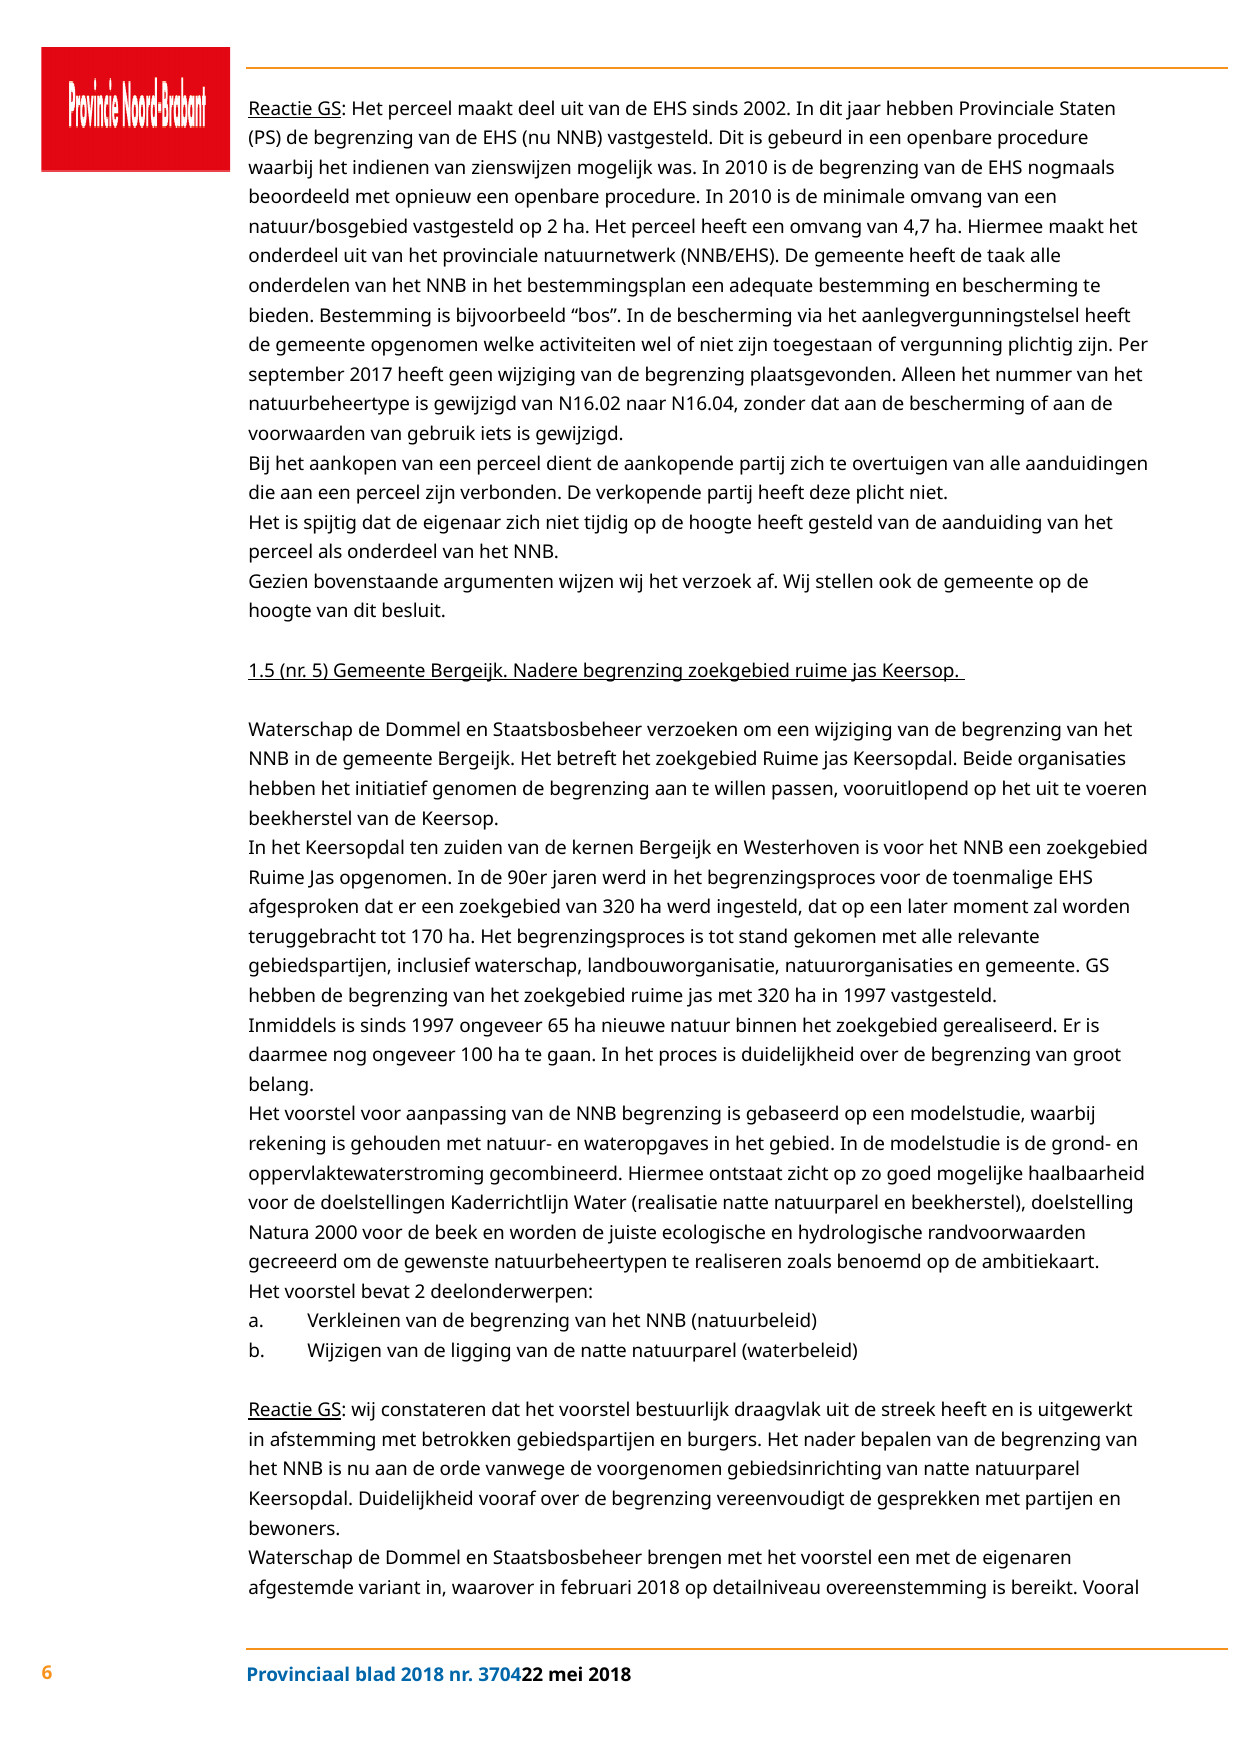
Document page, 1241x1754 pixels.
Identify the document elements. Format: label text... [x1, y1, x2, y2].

text Waterschap de Dommel en Staatsbosbeheer verzoeken om een wijziging van de begrenzing van het NNB in de gemeente Bergeijk. Het betreft het zoekgebied Ruime jas Keersopdal. Beide organisaties hebben het initiatief genomen de begrenzing aan te willen passen, vooruitlopend op het uit te voeren beekherstel van de Keersop. [248, 716, 1152, 831]
text Bij het aankopen van een perceel dient de aankopende partij zich te overtuigen van alle aanduidingen die aan een perceel zijn verbonden. De verkopende partij heeft deze plicht niet. [248, 450, 1152, 505]
text Het is spijtig dat de eigenaar zich niet tijdig op de hoogte heeft gesteld van de aanduiding van het perceel als onderdeel van het NNB. [248, 509, 1152, 564]
text Inmiddels is sinds 1997 ongeveer 65 ha nieuwe natuur binnen het zoekgebied gerealiseerd. Er is daarmee nog ongeveer 100 ha te gaan. In het proces is duidelijkheid over de begrenzing van groot belang. [248, 1012, 1152, 1097]
text Het voorstel voor aanpassing van de NNB begrenzing is gebaseerd op een modelstudie, waarbij rekening is gehouden met natuur- en wateropgaves in het gebied. In de modelstudie is de grond- en oppervlaktewaterstroming gecombineerd. Hiermee ontstaat zicht op zo goed mogelijke haalbaarheid voor de doelstellingen Kaderrichtlijn Water (realisatie natte natuurparel en beekherstel), doelstelling Natura 2000 voor de beek en worden de juiste ecologische en hydrologische randvoorwaarden gecreeerd om de gewenste natuurbeheertypen te realiseren zoals benoemd op de ambitiekaart. [248, 1101, 1152, 1274]
text 1.5 (nr. 5) Gemeente Bergeijk. Nadere begrenzing zoekgebied ruime jas Keersop. [248, 657, 1152, 683]
list Wijzigen van de ligging van de natte natuurparel (waterbeleid) [248, 1337, 1152, 1363]
text In het Keersopdal ten zuiden van de kernen Bergeijk en Westerhoven is voor het NNB een zoekgebied Ruime Jas opgenomen. In de 90er jaren werd in het begrenzingsproces voor de toenmalige EHS afgesproken dat er een zoekgebied van 320 ha werd ingesteld, dat op een later moment zal worden teruggebracht tot 170 ha. Het begrenzingsproces is tot stand gekomen met alle relevante gebiedspartijen, inclusief waterschap, landbouworganisatie, natuurorganisaties en gemeente. GS hebben de begrenzing van het zoekgebied ruime jas met 320 ha in 1997 vastgesteld. [248, 834, 1152, 1008]
picture [41, 47, 231, 172]
text Reactie GS: wij constateren dat het voorstel bestuurlijk draagvlak uit de streek heeft en is uitgewerkt in afstemming met betrokken gebiedspartijen en burgers. Het nader bepalen van de begrenzing van het NNB is nu aan de orde vanwege de voorgenomen gebiedsinrichting van natte natuurparel Keersopdal. Duidelijkheid vooraf over de begrenzing vereenvoudigt de gesprekken met partijen en bewoners. [248, 1396, 1152, 1541]
text Gezien bovenstaande argumenten wijzen wij het verzoek af. Wij stellen ook de gemeente op de hoogte van dit besluit. [248, 568, 1152, 623]
text Reactie GS: Het perceel maakt deel uit van de EHS sinds 2002. In dit jaar hebben Provinciale Staten (PS) de begrenzing van de EHS (nu NNB) vastgesteld. Dit is gebeurd in een openbare procedure waarbij het indienen van zienswijzen mogelijk was. In 2010 is de begrenzing van de EHS nogmaals beoordeeld met opnieuw een openbare procedure. In 2010 is de minimale omvang van een natuur/bosgebied vastgesteld op 2 ha. Het perceel heeft een omvang van 4,7 ha. Hiermee maakt het onderdeel uit van het provinciale natuurnetwerk (NNB/EHS). De gemeente heeft de taak alle onderdelen van het NNB in het bestemmingsplan een adequate bestemming en bescherming te bieden. Bestemming is bijvoorbeeld “bos”. In de bescherming via het aanlegvergunningstelsel heeft de gemeente opgenomen welke activiteiten wel of niet zijn toegestaan of vergunning plichtig zijn. Per september 2017 heeft geen wijziging van de begrenzing plaatsgevonden. Alleen het nummer van het natuurbeheertype is gewijzigd van N16.02 naar N16.04, zonder dat aan de bescherming of aan de voorwaarden van gebruik iets is gewijzigd. [248, 95, 1152, 446]
text Waterschap de Dommel en Staatsbosbeheer brengen met het voorstel een met de eigenaren afgestemde variant in, waarover in februari 2018 op detailniveau overeenstemming is bereikt. Vooral [248, 1544, 1152, 1600]
text Het voorstel bevat 2 deelonderwerpen: [248, 1278, 1152, 1304]
list Verkleinen van de begrenzing van het NNB (natuurbeleid) [248, 1308, 1152, 1333]
